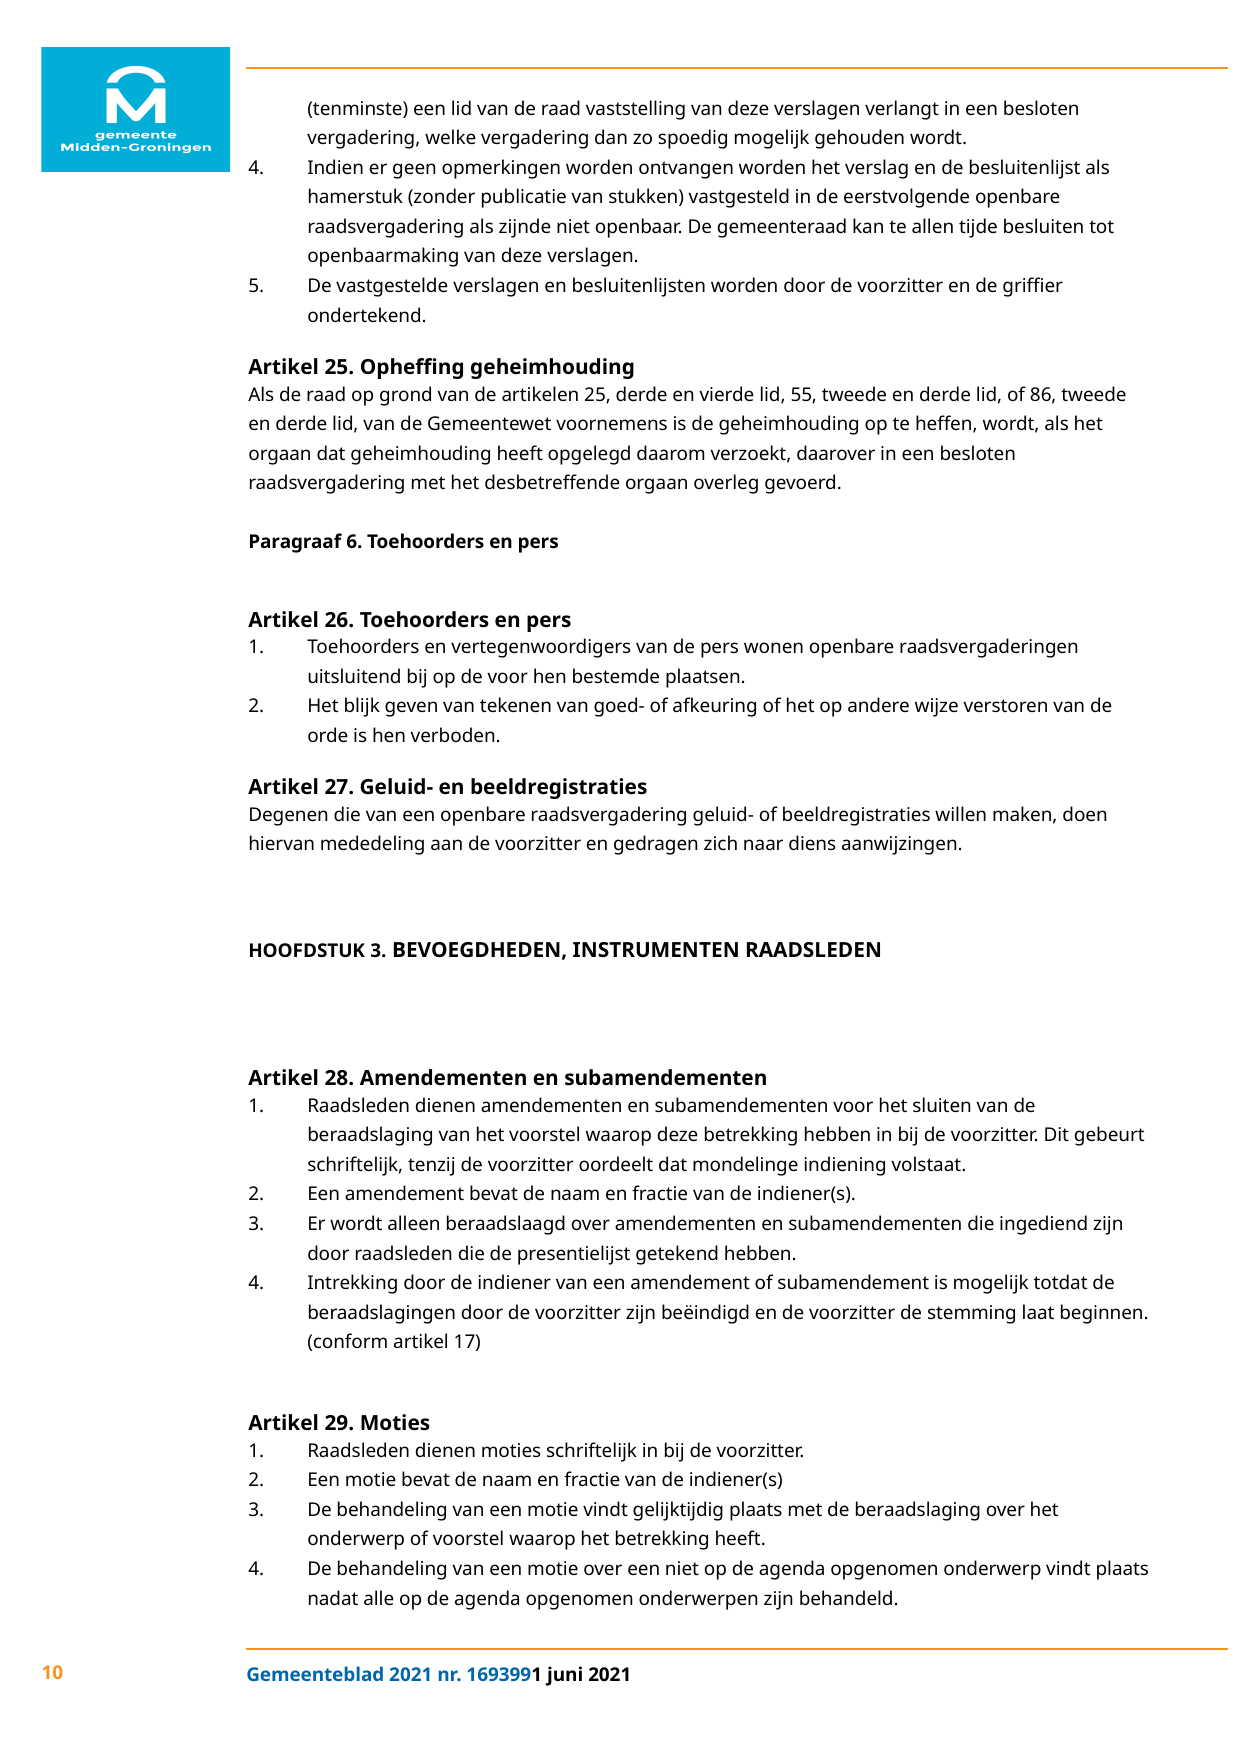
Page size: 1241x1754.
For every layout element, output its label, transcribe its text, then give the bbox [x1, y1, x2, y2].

list Raadsleden dienen moties schriftelijk in bij de voorzitter. [248, 1437, 1152, 1463]
text Artikel 27. Geluid- en beeldregistraties [248, 772, 1152, 801]
text Artikel 28. Amendementen en subamendementen [248, 1063, 1152, 1092]
picture [108, 66, 164, 82]
list Het blijk geven van tekenen van goed- of afkeuring of het op andere wijze verstoren van de orde is hen verboden. [248, 692, 1152, 748]
picture [107, 89, 165, 122]
text Degenen die van een openbare raadsvergadering geluid- of beeldregistraties willen maken, doen hiervan mededeling aan de voorzitter en gedragen zich naar diens aanwijzingen. [248, 801, 1152, 856]
picture [184, 146, 190, 153]
text Paragraaf 6. Toehoorders en pers [248, 529, 1152, 554]
list De behandeling van een motie over een niet op de agenda opgenomen onderwerp vindt plaats nadat alle op de agenda opgenomen onderwerpen zijn behandeld. [248, 1555, 1152, 1611]
list Toehoorders en vertegenwoordigers van de pers wonen openbare raadsvergaderingen uitsluitend bij op de voor hen bestemde plaatsen. [248, 633, 1152, 688]
list De behandeling van een motie vindt gelijktijdig plaats met de beraadslaging over het onderwerp of voorstel waarop het betrekking heeft. [248, 1496, 1152, 1551]
text Artikel 29. Moties [248, 1408, 1152, 1437]
text Artikel 26. Toehoorders en pers [248, 605, 1152, 633]
list Intrekking door de indiener van een amendement of subamendement is mogelijk totdat de beraadslagingen door de voorzitter zijn beëindigd en de voorzitter de stemming laat beginnen. (conform artikel 17) [248, 1269, 1152, 1354]
list Een amendement bevat de naam en fractie van de indiener(s). [248, 1181, 1152, 1206]
list De vastgestelde verslagen en besluitenlijsten worden door de voorzitter en de griffier ondertekend. [248, 272, 1152, 328]
list Raadsleden dienen amendementen en subamendementen voor het sluiten van de beraadslaging van het voorstel waarop deze betrekking hebben in bij de voorzitter. Dit gebeurt schriftelijk, tenzij de voorzitter oordeelt dat mondelinge indiening volstaat. [248, 1092, 1152, 1177]
text HOOFDSTUK 3. BEVOEGDHEDEN, INSTRUMENTEN RAADSLEDEN [248, 935, 1152, 964]
list Er wordt alleen beraadslaagd over amendementen en subamendementen die ingediend zijn door raadsleden die de presentielijst getekend hebben. [248, 1210, 1152, 1265]
list (tenminste) een lid van de raad vaststelling van deze verslagen verlangt in een besloten vergadering, welke vergadering dan zo spoedig mogelijk gehouden wordt. [248, 95, 1152, 150]
list Indien er geen opmerkingen worden ontvangen worden het verslag en de besluitenlijst als hamerstuk (zonder publicatie van stukken) vastgesteld in de eerstvolgende openbare raadsvergadering als zijnde niet openbaar. De gemeenteraad kan te allen tijde besluiten tot openbaarmaking van deze verslagen. [248, 154, 1152, 268]
text Als de raad op grond van de artikelen 25, derde en vierde lid, 55, tweede en derde lid, of 86, tweede en derde lid, van de Gemeentewet voornemens is de geheimhouding op te heffen, wordt, als het orgaan dat geheimhouding heeft opgelegd daarom verzoekt, daarover in een besloten raadsvergadering met het desbetreffende orgaan overleg gevoerd. [248, 381, 1152, 495]
text Artikel 25. Opheffing geheimhouding [248, 352, 1152, 381]
list Een motie bevat de naam en fractie van de indiener(s) [248, 1466, 1152, 1492]
